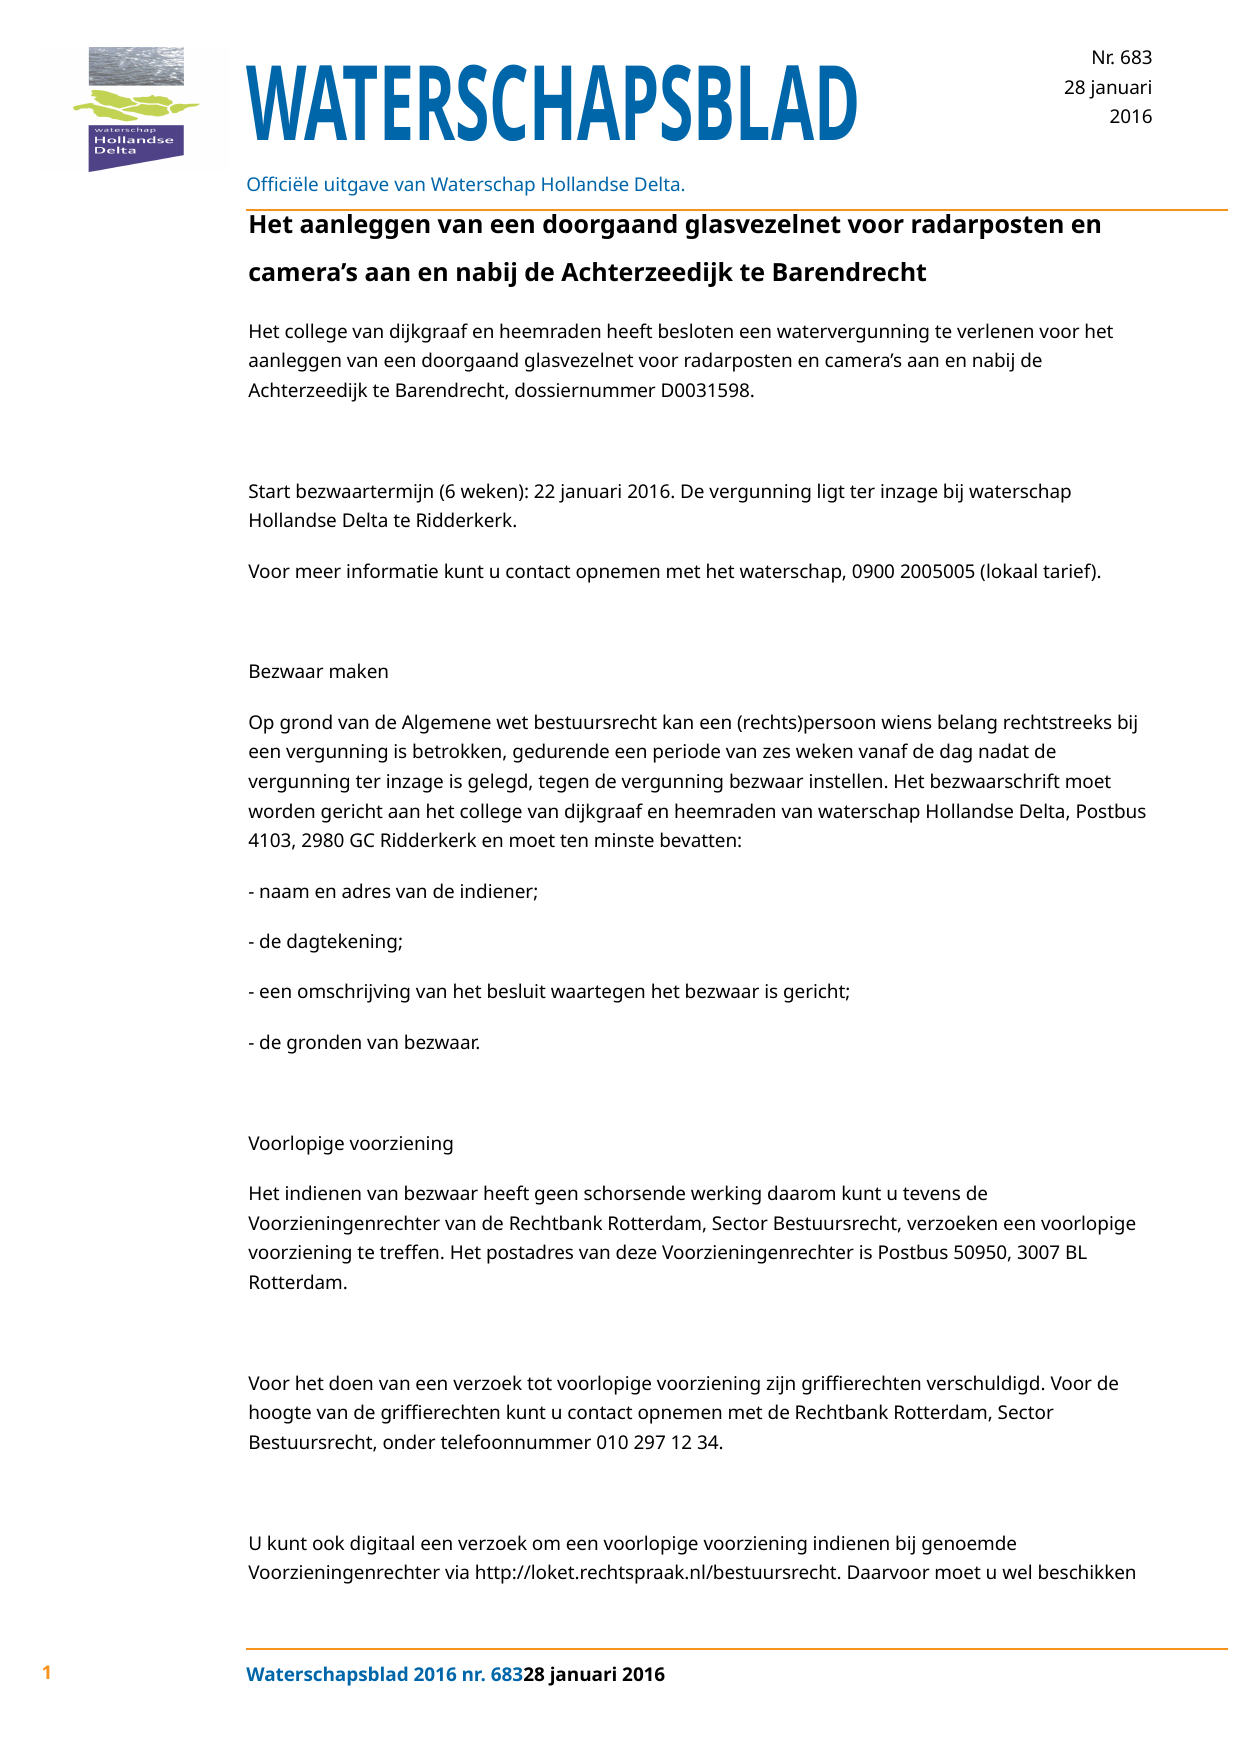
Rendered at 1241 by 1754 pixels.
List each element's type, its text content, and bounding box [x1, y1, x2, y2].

text - een omschrijving van het besluit waartegen het bezwaar is gericht; [248, 979, 1152, 1004]
text Bezwaar maken [248, 659, 1152, 684]
text Het college van dijkgraaf en heemraden heeft besloten een watervergunning te verlenen voor het aanleggen van een doorgaand glasvezelnet voor radarposten en camera’s aan en nabij de Achterzeedijk te Barendrecht, dossiernummer D0031598. [248, 318, 1152, 403]
text Voor het doen van een verzoek tot voorlopige voorziening zijn griffierechten verschuldigd. Voor de hoogte van de griffierechten kunt u contact opnemen met de Rechtbank Rotterdam, Sector Bestuursrecht, onder telefoonnummer 010 297 12 34. [248, 1370, 1152, 1455]
text Het indienen van bezwaar heeft geen schorsende werking daarom kunt u tevens de Voorzieningenrechter van de Rechtbank Rotterdam, Sector Bestuursrecht, verzoeken een voorlopige voorziening te treffen. Het postadres van deze Voorzieningenrechter is Postbus 50950, 3007 BL Rotterdam. [248, 1180, 1152, 1295]
text - de dagtekening; [248, 928, 1152, 954]
picture [41, 47, 231, 172]
text Voor meer informatie kunt u contact opnemen met het waterschap, 0900 2005005 (lokaal tarief). [248, 558, 1152, 584]
text - naam en adres van de indiener; [248, 878, 1152, 904]
text Voorlopige voorziening [248, 1130, 1152, 1156]
text Start bezwaartermijn (6 weken): 22 januari 2016. De vergunning ligt ter inzage bij waterschap Hollandse Delta te Ridderkerk. [248, 478, 1152, 533]
text Op grond van de Algemene wet bestuursrecht kan een (rechts)persoon wiens belang rechtstreeks bij een vergunning is betrokken, gedurende een periode van zes weken vanaf de dag nadat de vergunning ter inzage is gelegd, tegen de vergunning bezwaar instellen. Het bezwaarschrift moet worden gericht aan het college van dijkgraaf en heemraden van waterschap Hollandse Delta, Postbus 4103, 2980 GC Ridderkerk en moet ten minste bevatten: [248, 709, 1152, 853]
text U kunt ook digitaal een verzoek om een voorlopige voorziening indienen bij genoemde Voorzieningenrechter via http://loket.rechtspraak.nl/bestuursrecht. Daarvoor moet u wel beschikken [248, 1530, 1152, 1585]
text - de gronden van bezwaar. [248, 1029, 1152, 1055]
text Het aanleggen van een doorgaand glasvezelnet voor radarposten en camera’s aan en nabij de Achterzeedijk te Barendrecht [248, 211, 1152, 288]
